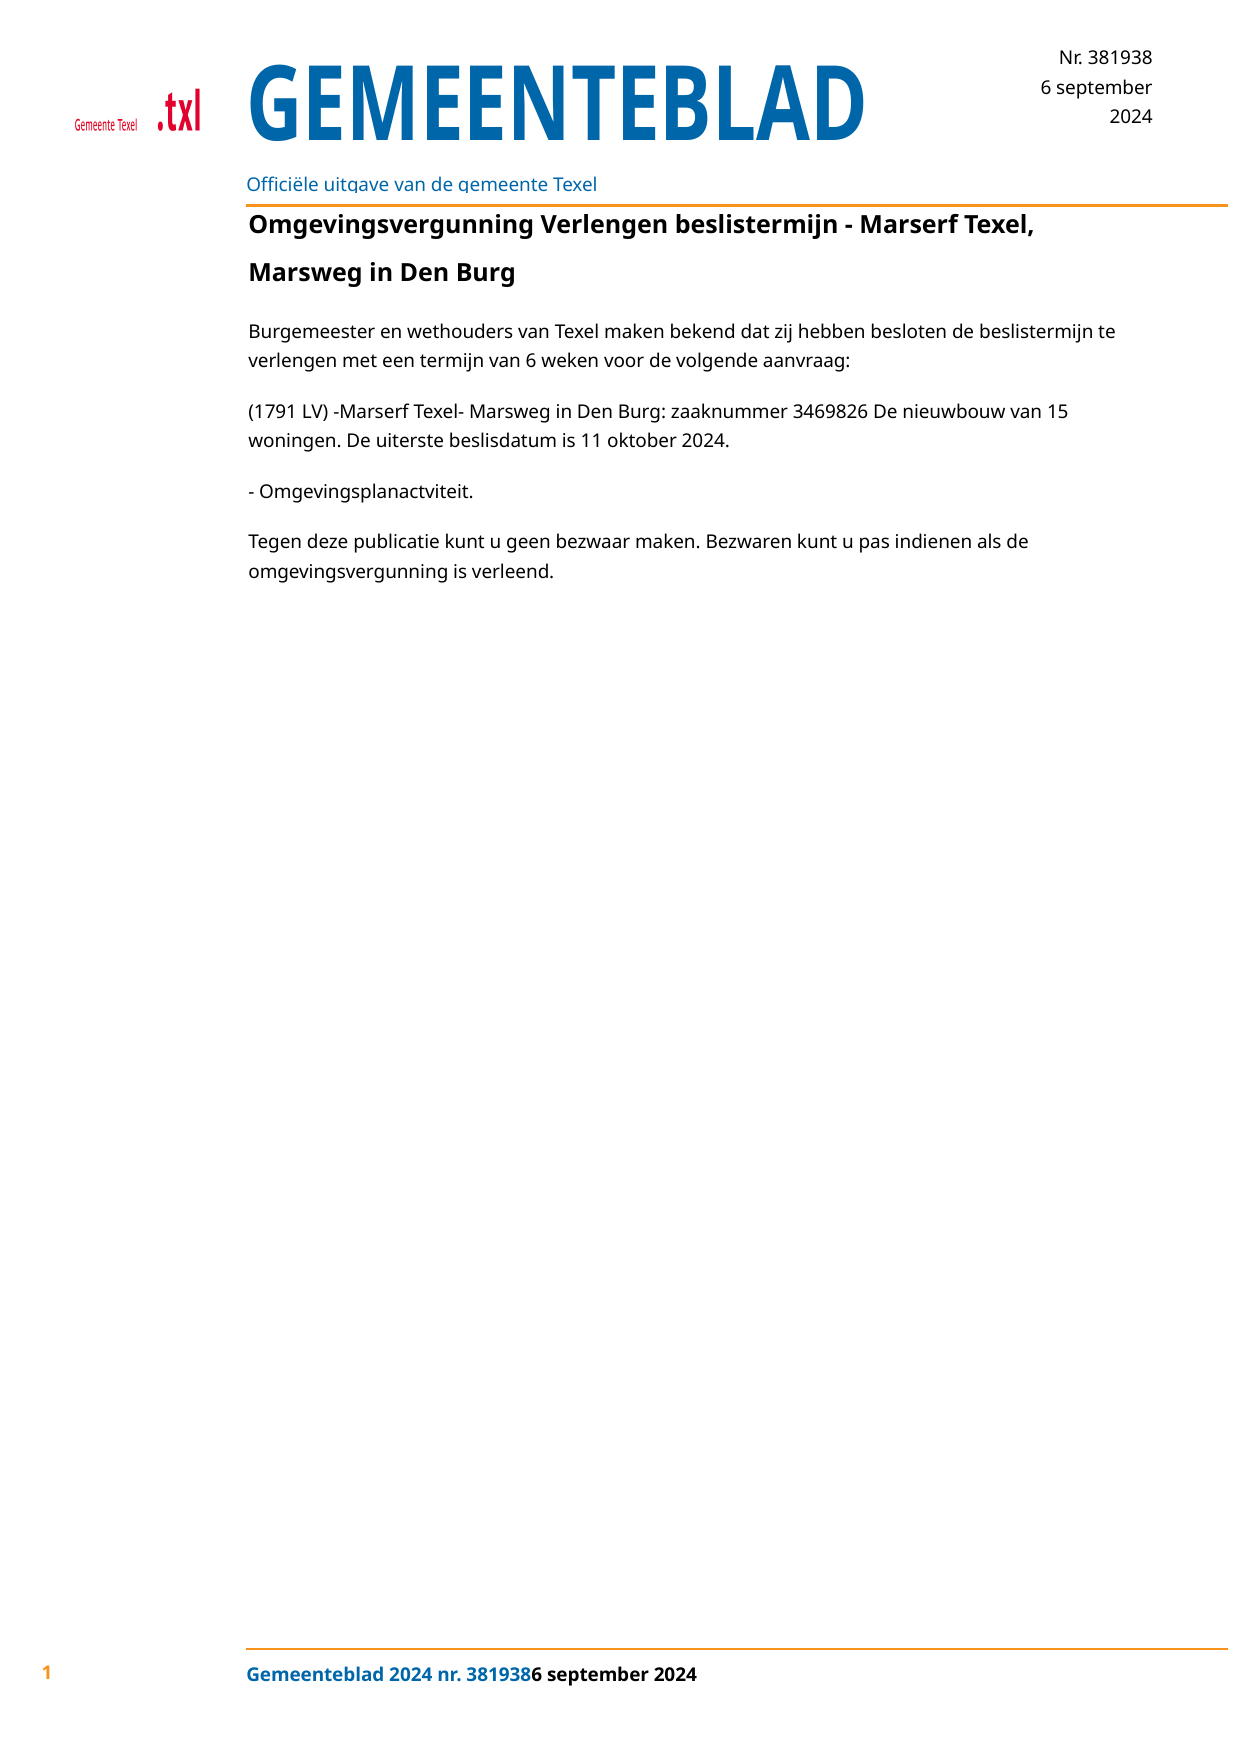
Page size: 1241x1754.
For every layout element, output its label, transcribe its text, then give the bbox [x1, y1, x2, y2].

text (1791 LV) -Marserf Texel- Marsweg in Den Burg: zaaknummer 3469826 De nieuwbouw van 15 woningen. De uiterste beslisdatum is 11 oktober 2024. [248, 398, 1152, 453]
text Tegen deze publicatie kunt u geen bezwaar maken. Bezwaren kunt u pas indienen als de omgevingsvergunning is verleend. [248, 528, 1152, 584]
picture [41, 47, 231, 172]
text Omgevingsvergunning Verlengen beslistermijn - Marserf Texel, Marsweg in Den Burg [248, 207, 1152, 288]
text Burgemeester en wethouders van Texel maken bekend dat zij hebben besloten de beslistermijn te verlengen met een termijn van 6 weken voor de volgende aanvraag: [248, 318, 1152, 373]
text - Omgevingsplanactviteit. [248, 478, 1152, 504]
